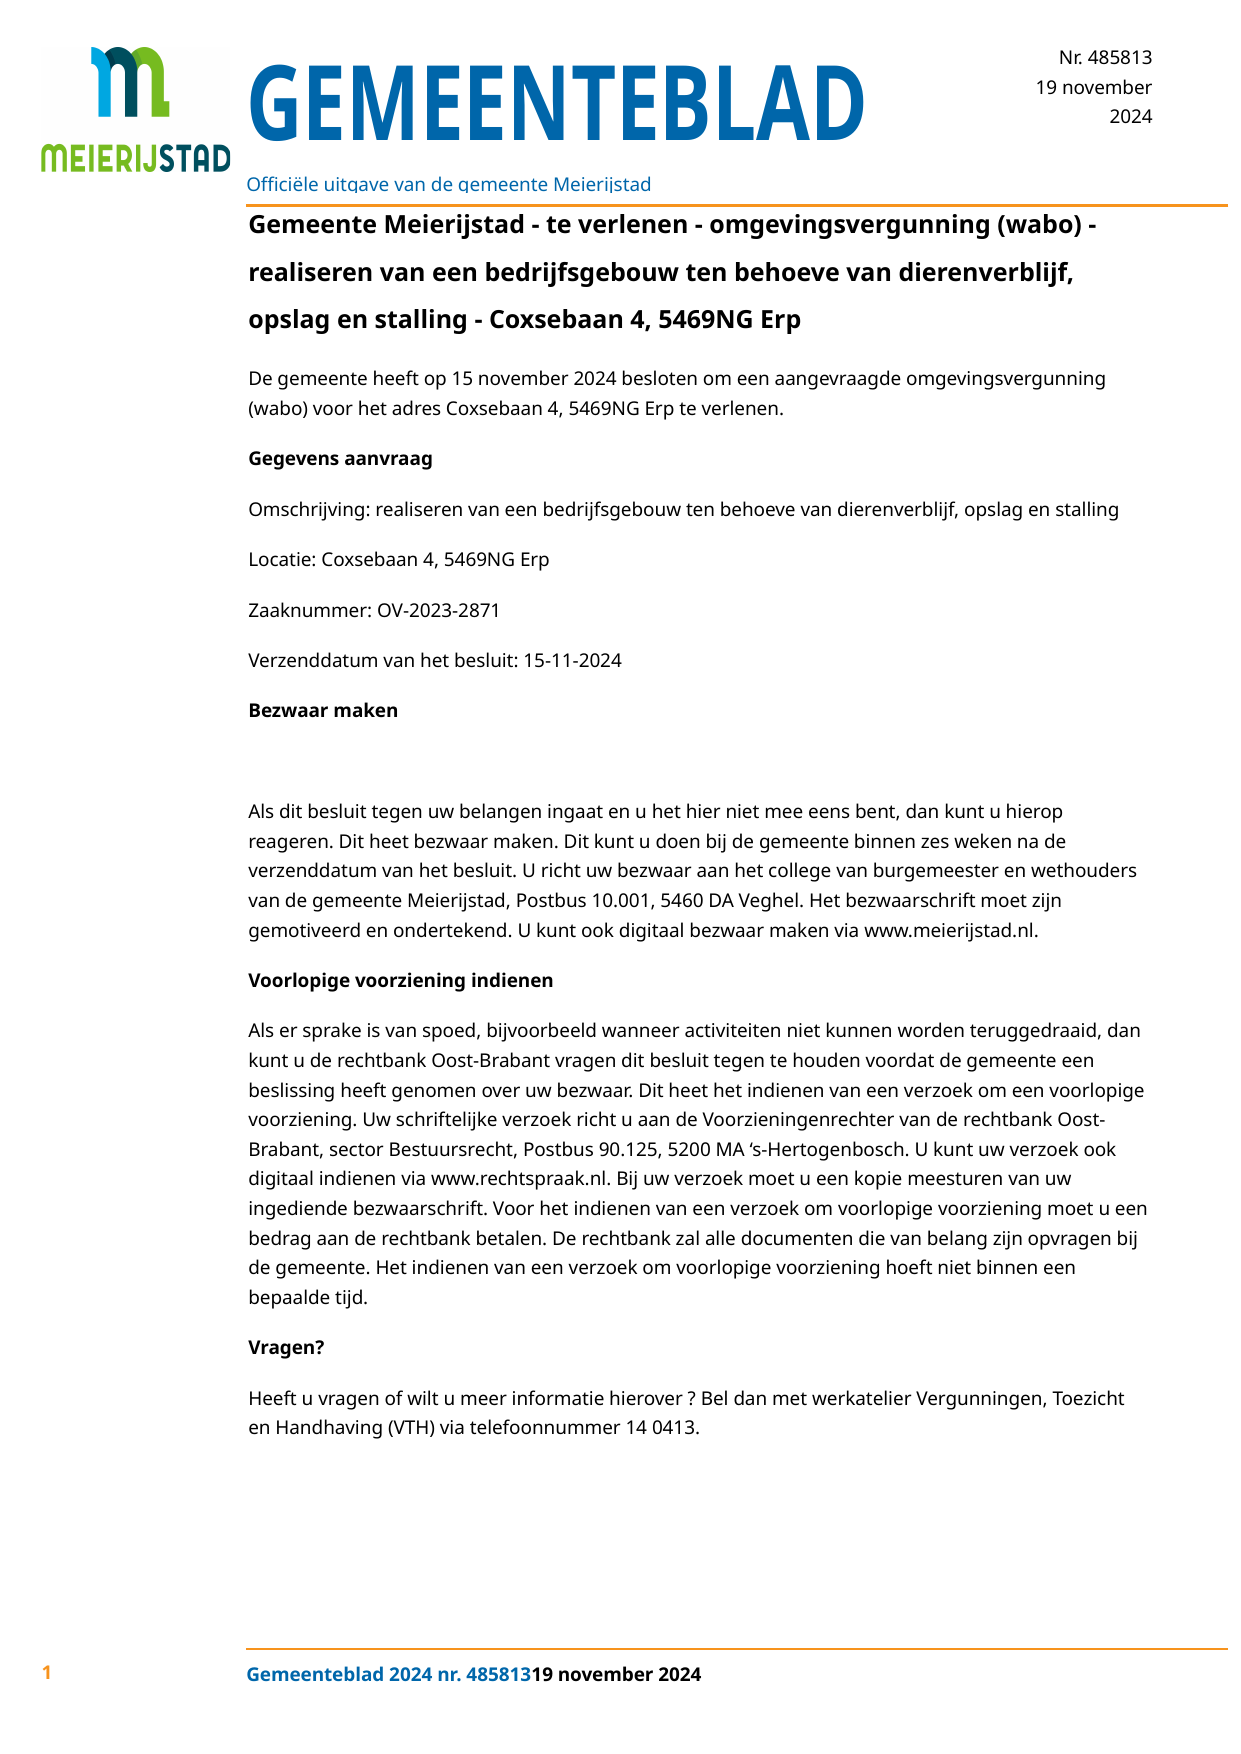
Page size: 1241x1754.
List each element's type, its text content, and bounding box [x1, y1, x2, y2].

text Locatie: Coxsebaan 4, 5469NG Erp [248, 546, 1152, 572]
text Gegevens aanvraag [248, 446, 1152, 471]
text Verzenddatum van het besluit: 15-11-2024 [248, 647, 1152, 673]
text Omschrijving: realiseren van een bedrijfsgebouw ten behoeve van dierenverblijf, opslag en stalling [248, 496, 1152, 522]
text Gemeente Meierijstad - te verlenen - omgevingsvergunning (wabo) - realiseren van een bedrijfsgebouw ten behoeve van dierenverblijf, opslag en stalling - Coxsebaan 4, 5469NG Erp [248, 207, 1152, 336]
text Als er sprake is van spoed, bijvoorbeeld wanneer activiteiten niet kunnen worden teruggedraaid, dan kunt u de rechtbank Oost-Brabant vragen dit besluit tegen te houden voordat de gemeente een beslissing heeft genomen over uw bezwaar. Dit heet het indienen van een verzoek om een voorlopige voorziening. Uw schriftelijke verzoek richt u aan de Voorzieningenrechter van de rechtbank Oost-Brabant, sector Bestuursrecht, Postbus 90.125, 5200 MA ‘s-Hertogenbosch. U kunt uw verzoek ook digitaal indienen via www.rechtspraak.nl. Bij uw verzoek moet u een kopie meesturen van uw ingediende bezwaarschrift. Voor het indienen van een verzoek om voorlopige voorziening moet u een bedrag aan de rechtbank betalen. De rechtbank zal alle documenten die van belang zijn opvragen bij de gemeente. Het indienen van een verzoek om voorlopige voorziening hoeft niet binnen een bepaalde tijd. [248, 1018, 1152, 1309]
text Als dit besluit tegen uw belangen ingaat en u het hier niet mee eens bent, dan kunt u hierop reageren. Dit heet bezwaar maken. Dit kunt u doen bij de gemeente binnen zes weken na de verzenddatum van het besluit. U richt uw bezwaar aan het college van burgemeester en wethouders van de gemeente Meierijstad, Postbus 10.001, 5460 DA Veghel. Het bezwaarschrift moet zijn gemotiveerd en ondertekend. U kunt ook digitaal bezwaar maken via www.meierijstad.nl. [248, 798, 1152, 942]
text Vragen? [248, 1334, 1152, 1360]
text Voorlopige voorziening indienen [248, 967, 1152, 993]
picture [41, 47, 231, 172]
text Zaaknummer: OV-2023-2871 [248, 597, 1152, 622]
text Bezwaar maken [248, 698, 1152, 723]
text Heeft u vragen of wilt u meer informatie hierover ? Bel dan met werkatelier Vergunningen, Toezicht en Handhaving (VTH) via telefoonnummer 14 0413. [248, 1385, 1152, 1440]
text De gemeente heeft op 15 november 2024 besloten om een aangevraagde omgevingsvergunning (wabo) voor het adres Coxsebaan 4, 5469NG Erp te verlenen. [248, 366, 1152, 421]
